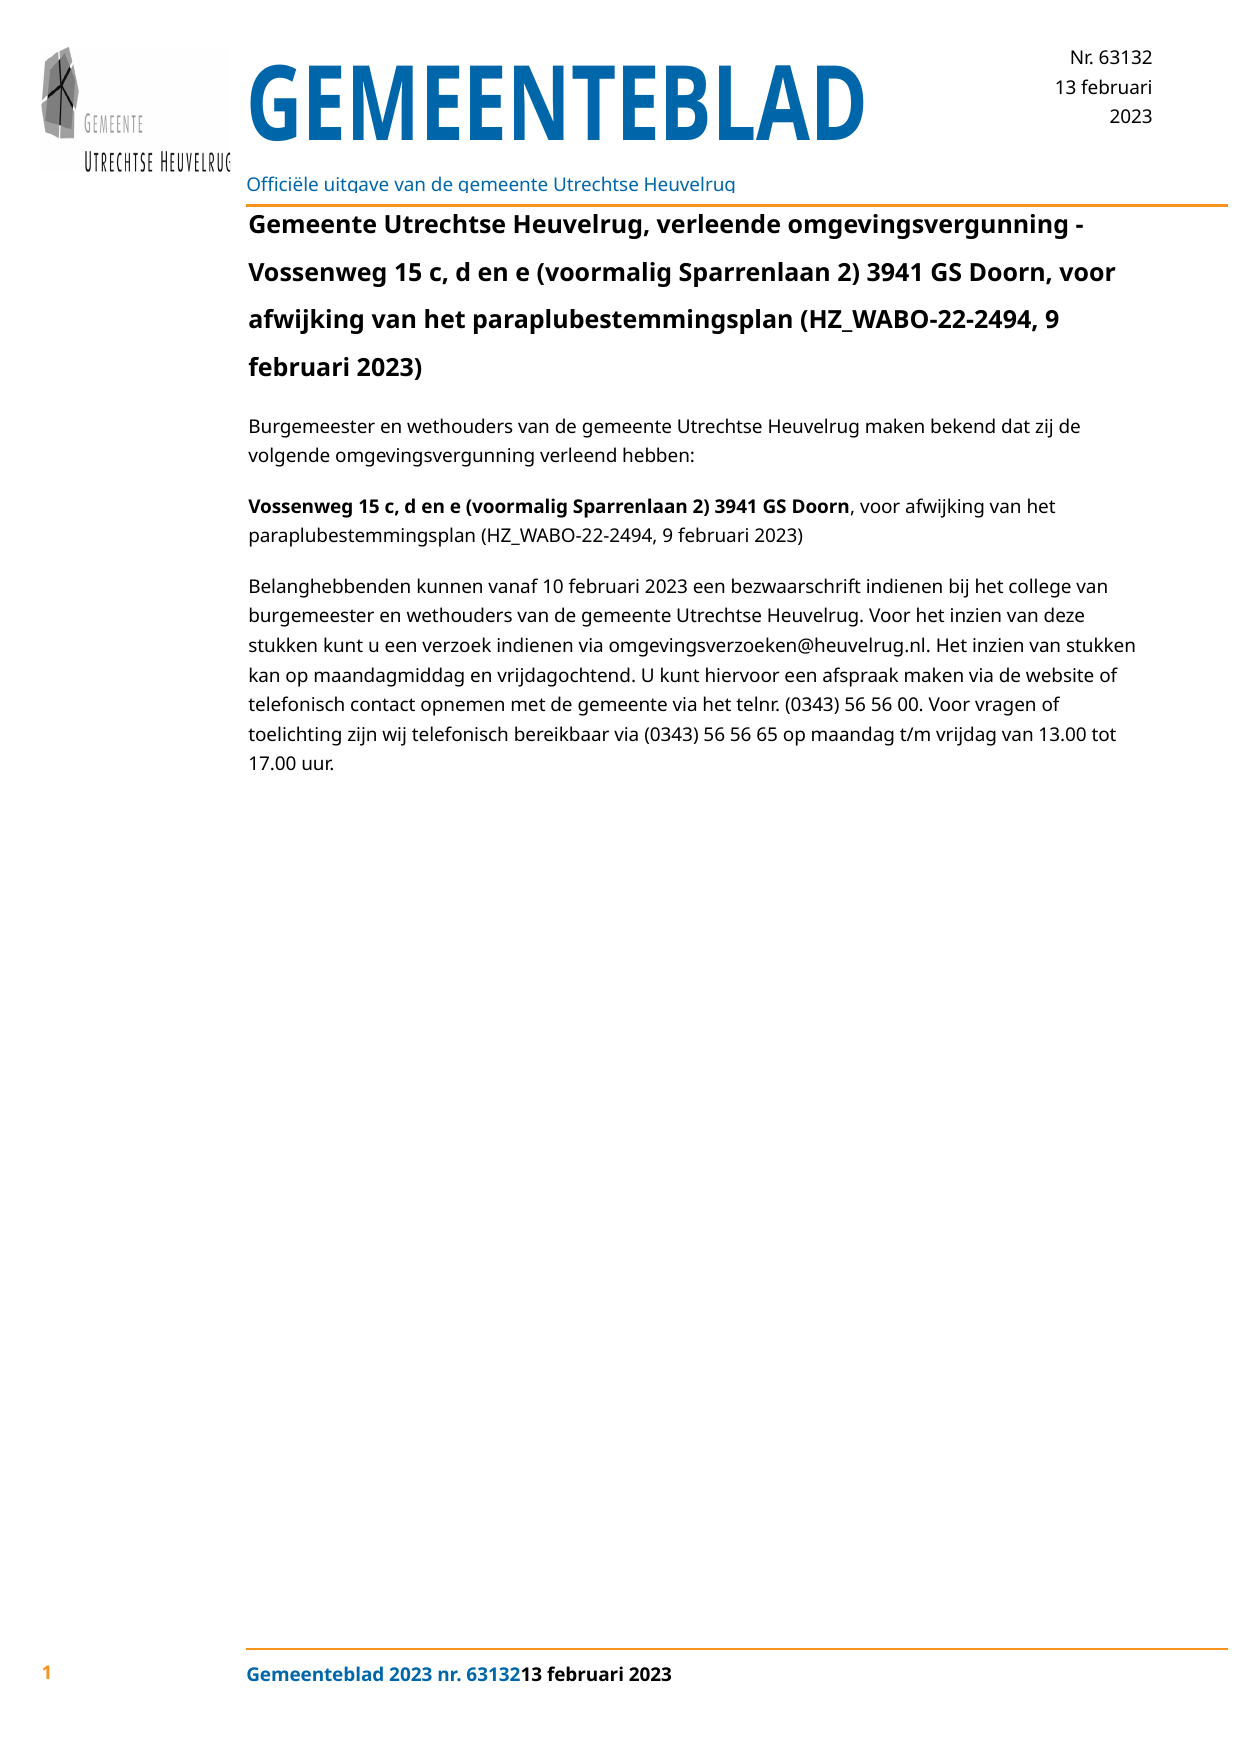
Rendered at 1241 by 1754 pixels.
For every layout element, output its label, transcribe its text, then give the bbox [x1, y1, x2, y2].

picture [41, 47, 231, 172]
text Burgemeester en wethouders van de gemeente Utrechtse Heuvelrug maken bekend dat zij de volgende omgevingsvergunning verleend hebben: [248, 413, 1152, 468]
text Gemeente Utrechtse Heuvelrug, verleende omgevingsvergunning - Vossenweg 15 c, d en e (voormalig Sparrenlaan 2) 3941 GS Doorn, voor afwijking van het paraplubestemmingsplan (HZ_WABO-22-2494, 9 februari 2023) [248, 207, 1152, 384]
text Vossenweg 15 c, d en e (voormalig Sparrenlaan 2) 3941 GS Doorn, voor afwijking van het paraplubestemmingsplan (HZ_WABO-22-2494, 9 februari 2023) [248, 493, 1152, 548]
text Belanghebbenden kunnen vanaf 10 februari 2023 een bezwaarschrift indienen bij het college van burgemeester en wethouders van de gemeente Utrechtse Heuvelrug. Voor het inzien van deze stukken kunt u een verzoek indienen via omgevingsverzoeken@heuvelrug.nl. Het inzien van stukken kan op maandagmiddag en vrijdagochtend. U kunt hiervoor een afspraak maken via de website of telefonisch contact opnemen met de gemeente via het telnr. (0343) 56 56 00. Voor vragen of toelichting zijn wij telefonisch bereikbaar via (0343) 56 56 65 op maandag t/m vrijdag van 13.00 tot 17.00 uur. [248, 573, 1152, 776]
